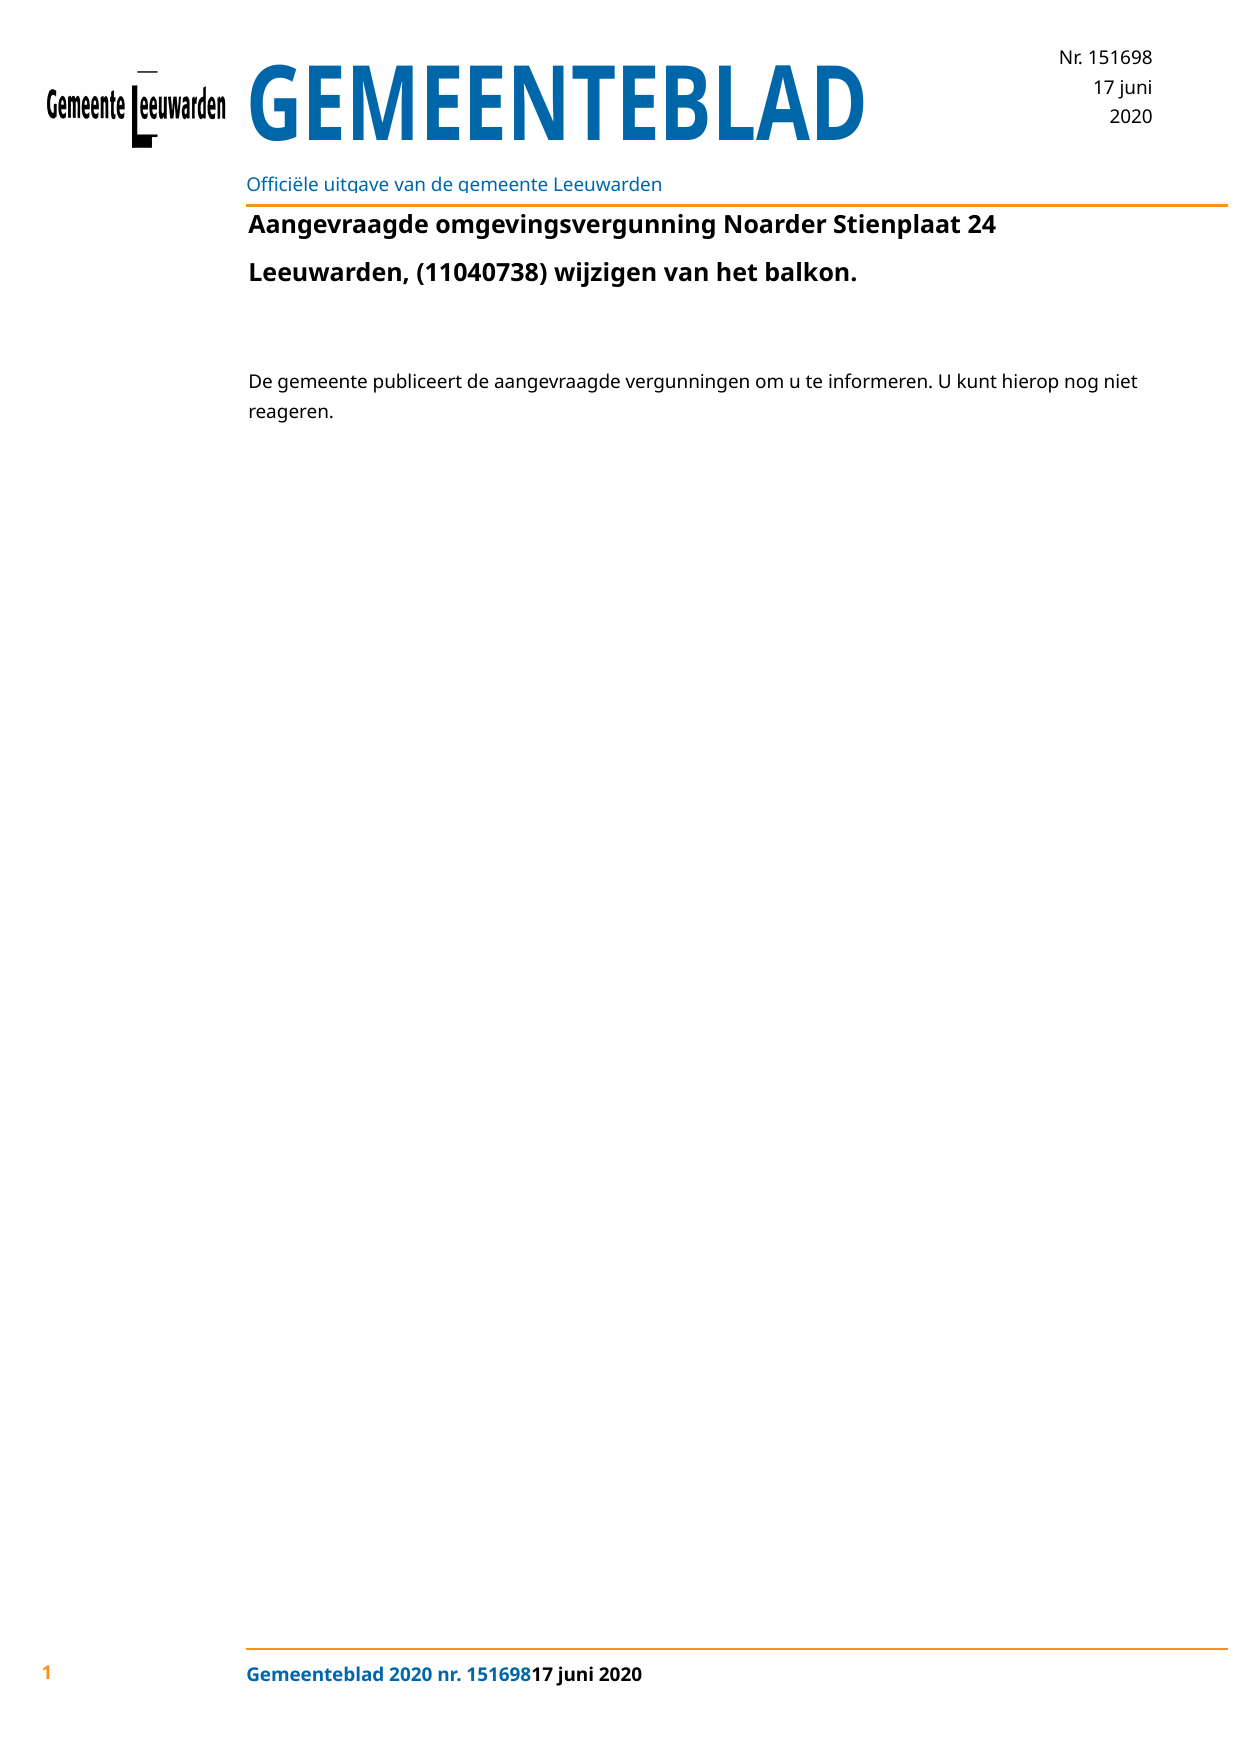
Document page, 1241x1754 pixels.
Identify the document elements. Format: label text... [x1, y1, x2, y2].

text De gemeente publiceert de aangevraagde vergunningen om u te informeren. U kunt hierop nog niet reageren. [248, 368, 1152, 424]
text Aangevraagde omgevingsvergunning Noarder Stienplaat 24 Leeuwarden, (11040738) wijzigen van het balkon. [248, 207, 1152, 288]
picture [41, 47, 231, 172]
